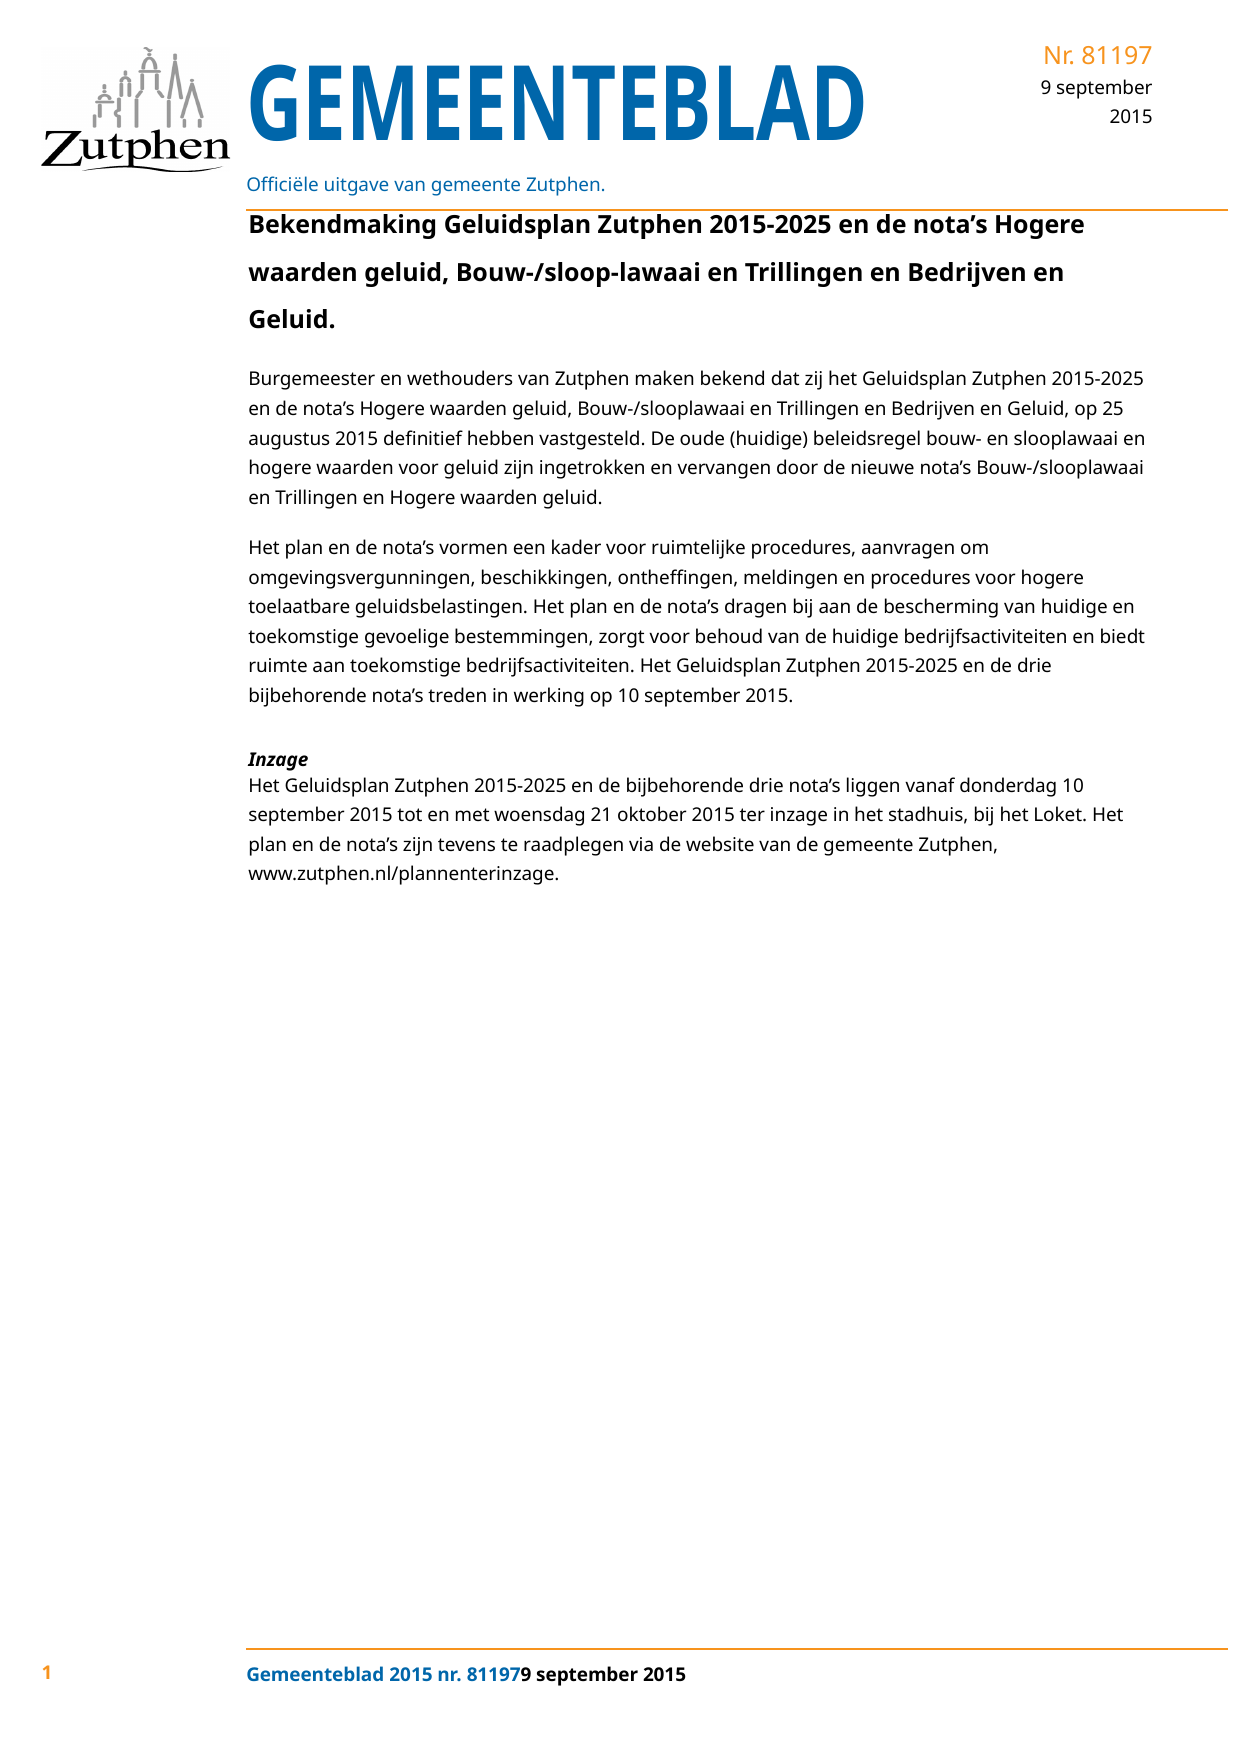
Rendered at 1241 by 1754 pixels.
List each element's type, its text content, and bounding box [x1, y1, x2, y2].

text Inzage [248, 746, 1152, 772]
text Het Geluidsplan Zutphen 2015-2025 en de bijbehorende drie nota’s liggen vanaf donderdag 10 september 2015 tot en met woensdag 21 oktober 2015 ter inzage in het stadhuis, bij het Loket. Het plan en de nota’s zijn tevens te raadplegen via de website van de gemeente Zutphen, www.zutphen.nl/plannenterinzage. [248, 772, 1152, 886]
text Het plan en de nota’s vormen een kader voor ruimtelijke procedures, aanvragen om omgevingsvergunningen, beschikkingen, ontheffingen, meldingen en procedures voor hogere toelaatbare geluidsbelastingen. Het plan en de nota’s dragen bij aan de bescherming van huidige en toekomstige gevoelige bestemmingen, zorgt voor behoud van de huidige bedrijfsactiviteiten en biedt ruimte aan toekomstige bedrijfsactiviteiten. Het Geluidsplan Zutphen 2015-2025 en de drie bijbehorende nota’s treden in werking op 10 september 2015. [248, 534, 1152, 708]
picture [41, 47, 231, 172]
text Burgemeester en wethouders van Zutphen maken bekend dat zij het Geluidsplan Zutphen 2015-2025 en de nota’s Hogere waarden geluid, Bouw-/slooplawaai en Trillingen en Bedrijven en Geluid, op 25 augustus 2015 definitief hebben vastgesteld. De oude (huidige) beleidsregel bouw- en slooplawaai en hogere waarden voor geluid zijn ingetrokken en vervangen door de nieuwe nota’s Bouw-/slooplawaai en Trillingen en Hogere waarden geluid. [248, 366, 1152, 509]
text Bekendmaking Geluidsplan Zutphen 2015-2025 en de nota’s Hogere waarden geluid, Bouw-/sloop-lawaai en Trillingen en Bedrijven en Geluid. [248, 211, 1152, 336]
